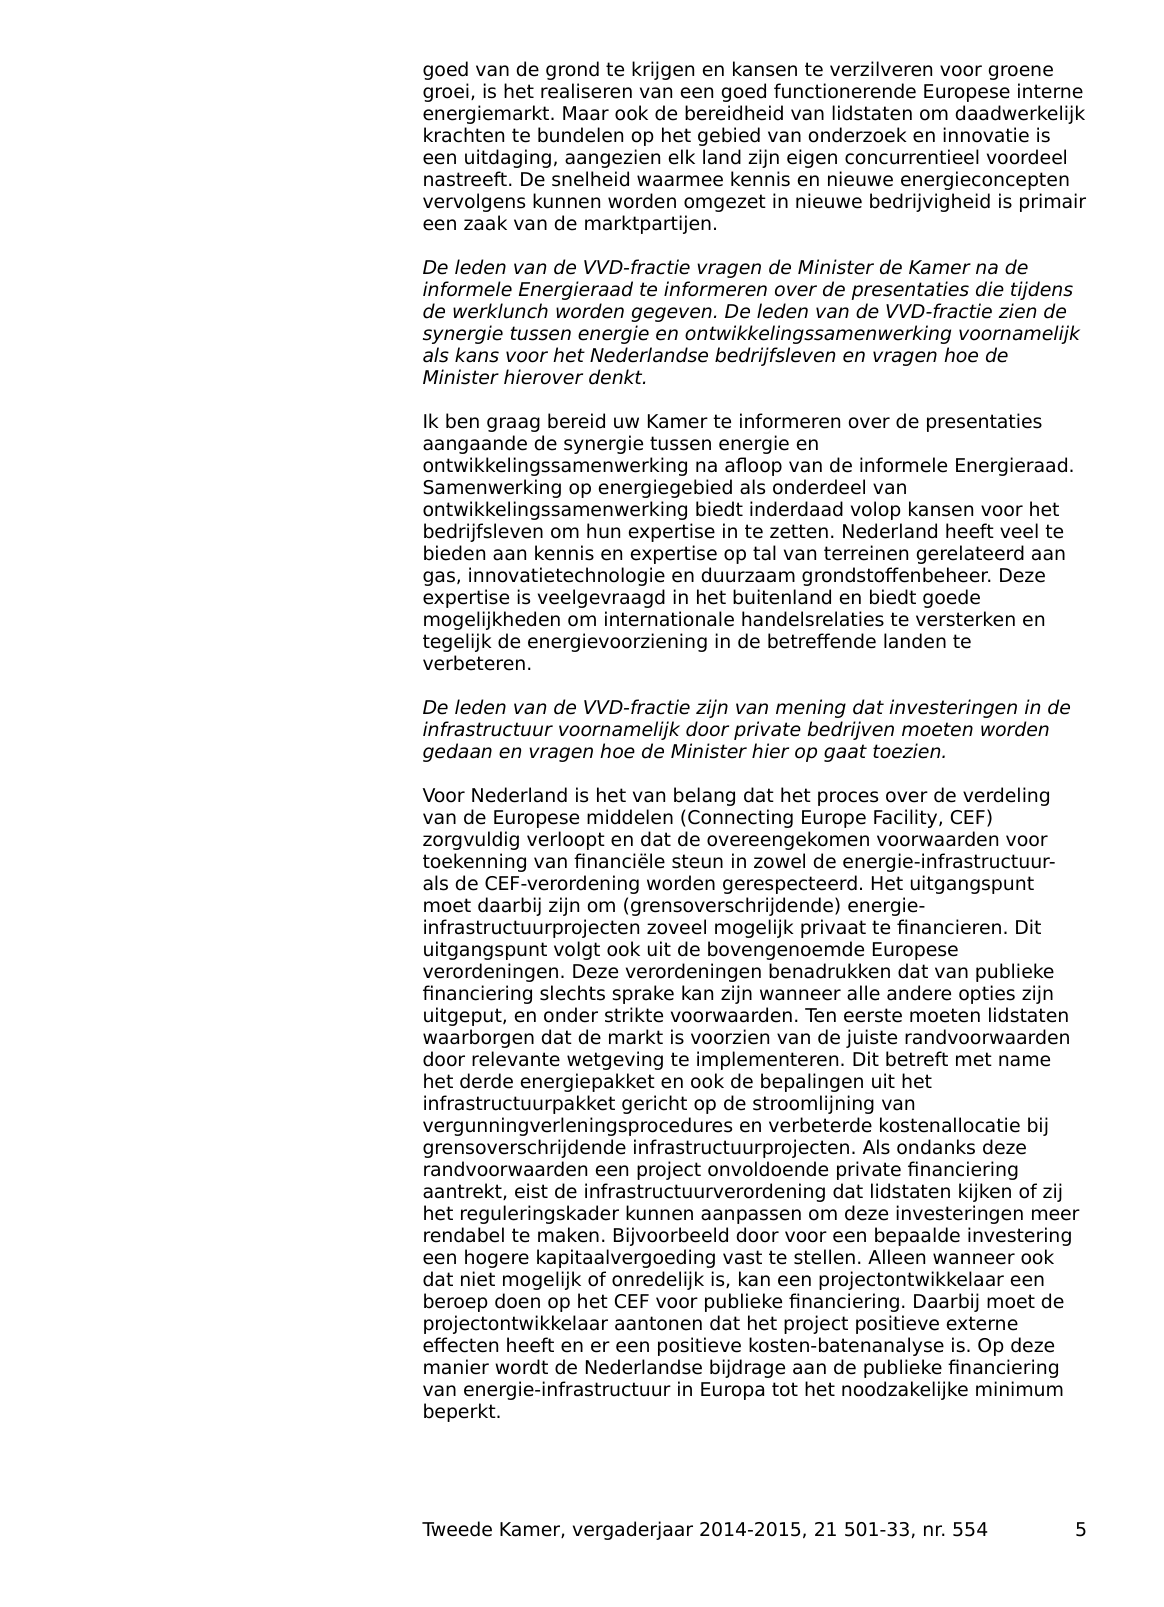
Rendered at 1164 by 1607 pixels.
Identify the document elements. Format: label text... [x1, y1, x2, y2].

text goed van de grond te krijgen en kansen te verzilveren voor groene groei, is het realiseren van een goed functionerende Europese interne energiemarkt. Maar ook de bereidheid van lidstaten om daadwerkelijk krachten te bundelen op het gebied van onderzoek en innovatie is een uitdaging, aangezien elk land zijn eigen concurrentieel voordeel nastreeft. De snelheid waarmee kennis en nieuwe energieconcepten vervolgens kunnen worden omgezet in nieuwe bedrijvigheid is primair een zaak van de marktpartijen. [422, 59, 1087, 235]
text De leden van de VVD-fractie zijn van mening dat investeringen in de infrastructuur voornamelijk door private bedrijven moeten worden gedaan en vragen hoe de Minister hier op gaat toezien. [422, 697, 1087, 763]
text Voor Nederland is het van belang dat het proces over de verdeling van de Europese middelen (Connecting Europe Facility, CEF) zorgvuldig verloopt en dat de overeengekomen voorwaarden voor toekenning van financiële steun in zowel de energie-infrastructuur- als de CEF-verordening worden gerespecteerd. Het uitgangspunt moet daarbij zijn om (grensoverschrijdende) energie-infrastructuurprojecten zoveel mogelijk privaat te financieren. Dit uitgangspunt volgt ook uit de bovengenoemde Europese verordeningen. Deze verordeningen benadrukken dat van publieke financiering slechts sprake kan zijn wanneer alle andere opties zijn uitgeput, en onder strikte voorwaarden. Ten eerste moeten lidstaten waarborgen dat de markt is voorzien van de juiste randvoorwaarden door relevante wetgeving te implementeren. Dit betreft met name het derde energiepakket en ook de bepalingen uit het infrastructuurpakket gericht op de stroomlijning van vergunningverleningsprocedures en verbeterde kostenallocatie bij grensoverschrijdende infrastructuurprojecten. Als ondanks deze randvoorwaarden een project onvoldoende private financiering aantrekt, eist de infrastructuurverordening dat lidstaten kijken of zij het reguleringskader kunnen aanpassen om deze investeringen meer rendabel te maken. Bijvoorbeeld door voor een bepaalde investering een hogere kapitaalvergoeding vast te stellen. Alleen wanneer ook dat niet mogelijk of onredelijk is, kan een projectontwikkelaar een beroep doen op het CEF voor publieke financiering. Daarbij moet de projectontwikkelaar aantonen dat het project positieve externe effecten heeft en er een positieve kosten-batenanalyse is. Op deze manier wordt de Nederlandse bijdrage aan de publieke financiering van energie-infrastructuur in Europa tot het noodzakelijke minimum beperkt. [422, 785, 1087, 1423]
text De leden van de VVD-fractie vragen de Minister de Kamer na de informele Energieraad te informeren over de presentaties die tijdens de werklunch worden gegeven. De leden van de VVD-fractie zien de synergie tussen energie en ontwikkelingssamenwerking voornamelijk als kans voor het Nederlandse bedrijfsleven en vragen hoe de Minister hierover denkt. [422, 257, 1087, 389]
text Ik ben graag bereid uw Kamer te informeren over de presentaties aangaande de synergie tussen energie en ontwikkelingssamenwerking na afloop van de informele Energieraad. Samenwerking op energiegebied als onderdeel van ontwikkelingssamenwerking biedt inderdaad volop kansen voor het bedrijfsleven om hun expertise in te zetten. Nederland heeft veel te bieden aan kennis en expertise op tal van terreinen gerelateerd aan gas, innovatietechnologie en duurzaam grondstoffenbeheer. Deze expertise is veelgevraagd in het buitenland en biedt goede mogelijkheden om internationale handelsrelaties te versterken en tegelijk de energievoorziening in de betreffende landen te verbeteren. [422, 411, 1087, 675]
